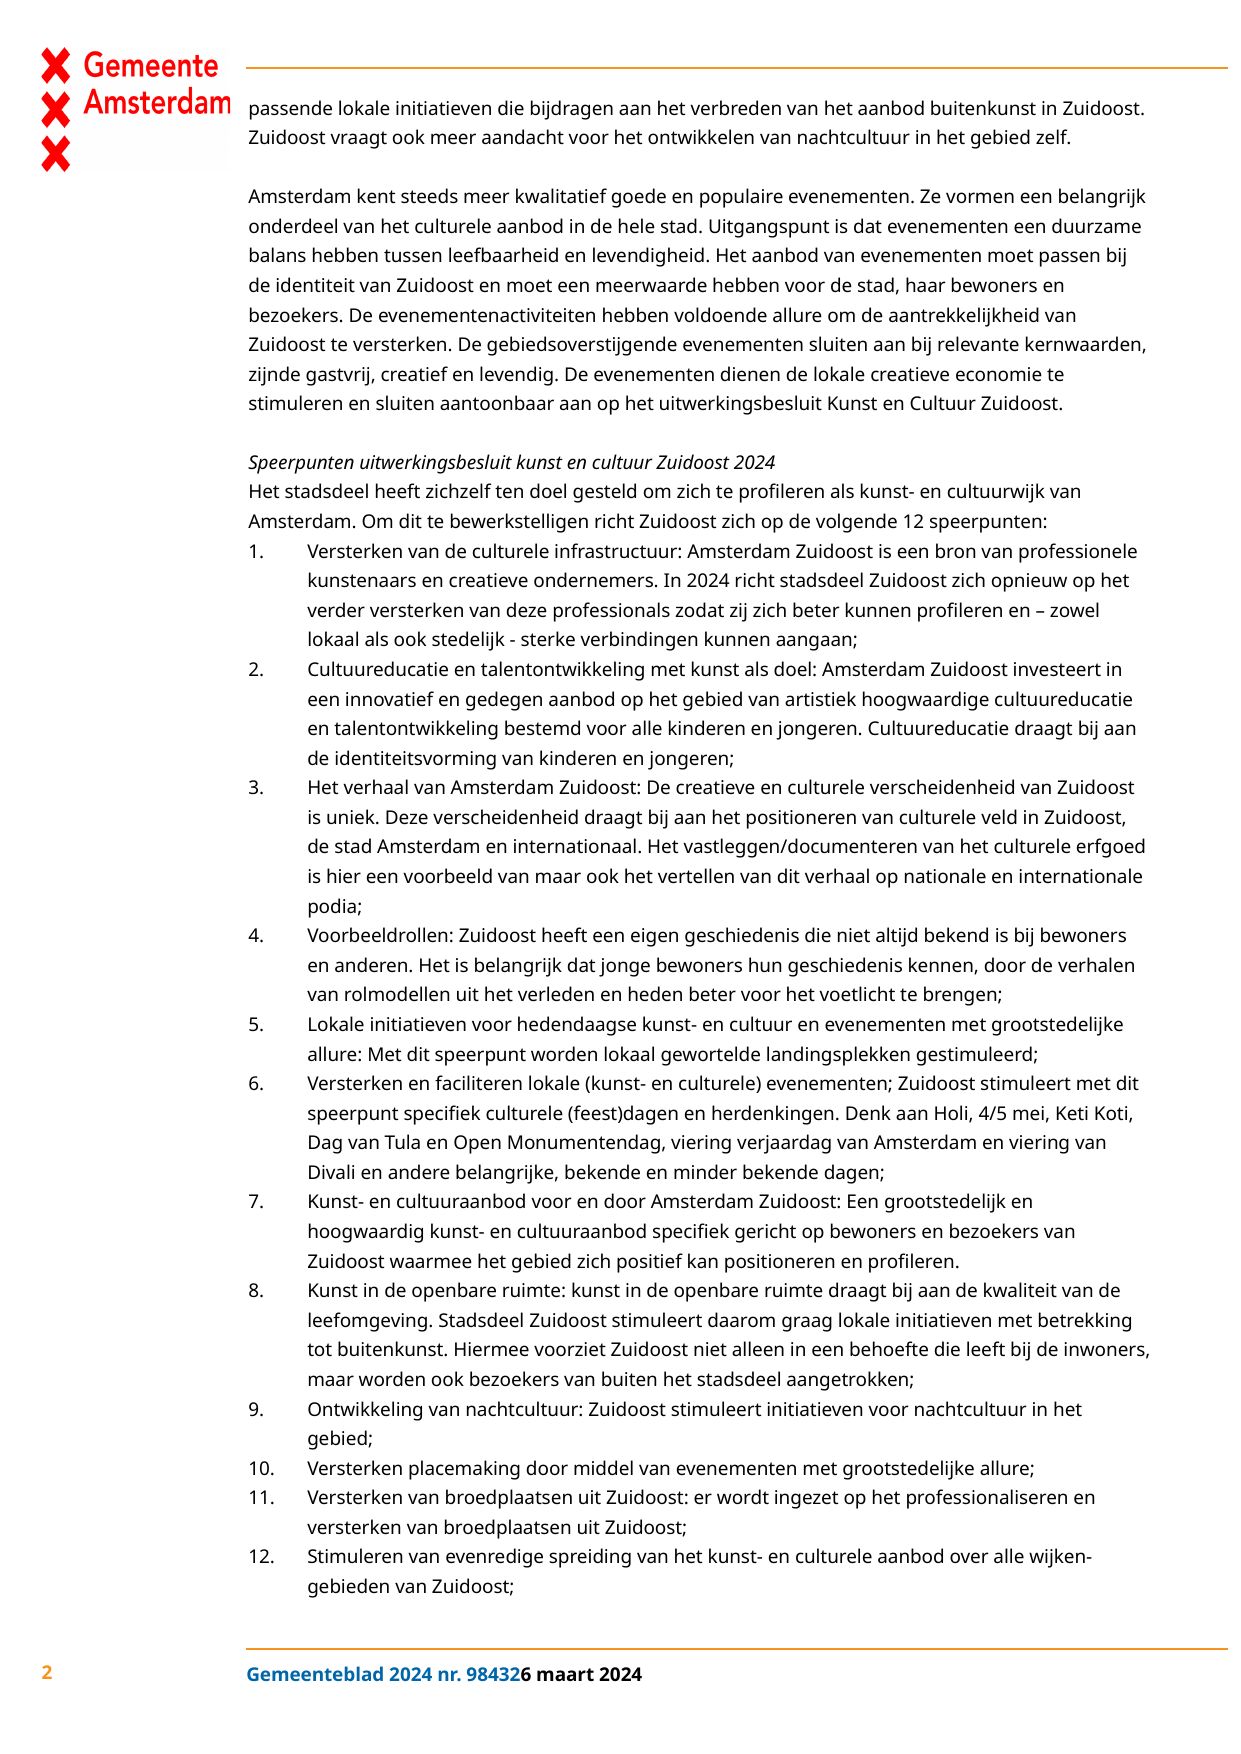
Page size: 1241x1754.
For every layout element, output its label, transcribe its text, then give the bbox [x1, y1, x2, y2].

list Kunst in de openbare ruimte: kunst in de openbare ruimte draagt bij aan de kwaliteit van de leefomgeving. Stadsdeel Zuidoost stimuleert daarom graag lokale initiatieven met betrekking tot buitenkunst. Hiermee voorziet Zuidoost niet alleen in een behoefte die leeft bij de inwoners, maar worden ook bezoekers van buiten het stadsdeel aangetrokken; [248, 1277, 1152, 1392]
picture [41, 47, 231, 172]
table_header passende lokale initiatieven die bijdragen aan het verbreden van het aanbod buitenkunst in Zuidoost. Zuidoost vraagt ook meer aandacht voor het ontwikkelen van nachtcultuur in het gebied zelf. Amsterdam kent steeds meer kwalitatief goede en populaire evenementen. Ze vormen een belangrijk onderdeel van het culturele aanbod in de hele stad. Uitgangspunt is dat evenementen een duurzame balans hebben tussen leefbaarheid en levendigheid. Het aanbod van evenementen moet passen bij de identiteit van Zuidoost en moet een meerwaarde hebben voor de stad, haar bewoners en bezoekers. De evenementenactiviteiten hebben voldoende allure om de aantrekkelijkheid van Zuidoost te versterken. De gebiedsoverstijgende evenementen sluiten aan bij relevante kernwaarden, zijnde gastvrij, creatief en levendig. De evenementen dienen de lokale creatieve economie te stimuleren en sluiten aantoonbaar aan op het uitwerkingsbesluit Kunst en Cultuur Zuidoost. [248, 95, 1152, 416]
list Lokale initiatieven voor hedendaagse kunst- en cultuur en evenementen met grootstedelijke allure: Met dit speerpunt worden lokaal gewortelde landingsplekken gestimuleerd; [248, 1011, 1152, 1067]
list Versterken van broedplaatsen uit Zuidoost: er wordt ingezet op het professionaliseren en versterken van broedplaatsen uit Zuidoost; [248, 1484, 1152, 1540]
list Ontwikkeling van nachtcultuur: Zuidoost stimuleert initiatieven voor nachtcultuur in het gebied; [248, 1396, 1152, 1451]
list Cultuureducatie en talentontwikkeling met kunst als doel: Amsterdam Zuidoost investeert in een innovatief en gedegen aanbod op het gebied van artistiek hoogwaardige cultuureducatie en talentontwikkeling bestemd voor alle kinderen en jongeren. Cultuureducatie draagt bij aan de identiteitsvorming van kinderen en jongeren; [248, 656, 1152, 771]
list Versterken van de culturele infrastructuur: Amsterdam Zuidoost is een bron van professionele kunstenaars en creatieve ondernemers. In 2024 richt stadsdeel Zuidoost zich opnieuw op het verder versterken van deze professionals zodat zij zich beter kunnen profileren en – zowel lokaal als ook stedelijk - sterke verbindingen kunnen aangaan; [248, 538, 1152, 652]
list Versterken en faciliteren lokale (kunst- en culturele) evenementen; Zuidoost stimuleert met dit speerpunt specifiek culturele (feest)dagen en herdenkingen. Denk aan Holi, 4/5 mei, Keti Koti, Dag van Tula en Open Monumentendag, viering verjaardag van Amsterdam en viering van Divali en andere belangrijke, bekende en minder bekende dagen; [248, 1070, 1152, 1185]
list Het verhaal van Amsterdam Zuidoost: De creatieve en culturele verscheidenheid van Zuidoost is uniek. Deze verscheidenheid draagt bij aan het positioneren van culturele veld in Zuidoost, de stad Amsterdam en internationaal. Het vastleggen/documenteren van het culturele erfgoed is hier een voorbeeld van maar ook het vertellen van dit verhaal op nationale en internationale podia; [248, 774, 1152, 919]
text Speerpunten uitwerkingsbesluit kunst en cultuur Zuidoost 2024 [248, 449, 1152, 475]
list Kunst- en cultuuraanbod voor en door Amsterdam Zuidoost: Een grootstedelijk en hoogwaardig kunst- en cultuuraanbod specifiek gericht op bewoners en bezoekers van Zuidoost waarmee het gebied zich positief kan positioneren en profileren. [248, 1189, 1152, 1274]
list Stimuleren van evenredige spreiding van het kunst- en culturele aanbod over alle wijken-gebieden van Zuidoost; [248, 1544, 1152, 1599]
list Versterken placemaking door middel van evenementen met grootstedelijke allure; [248, 1455, 1152, 1481]
list Voorbeeldrollen: Zuidoost heeft een eigen geschiedenis die niet altijd bekend is bij bewoners en anderen. Het is belangrijk dat jonge bewoners hun geschiedenis kennen, door de verhalen van rolmodellen uit het verleden en heden beter voor het voetlicht te brengen; [248, 922, 1152, 1007]
text Het stadsdeel heeft zichzelf ten doel gesteld om zich te profileren als kunst- en cultuurwijk van Amsterdam. Om dit te bewerkstelligen richt Zuidoost zich op de volgende 12 speerpunten: [248, 479, 1152, 534]
